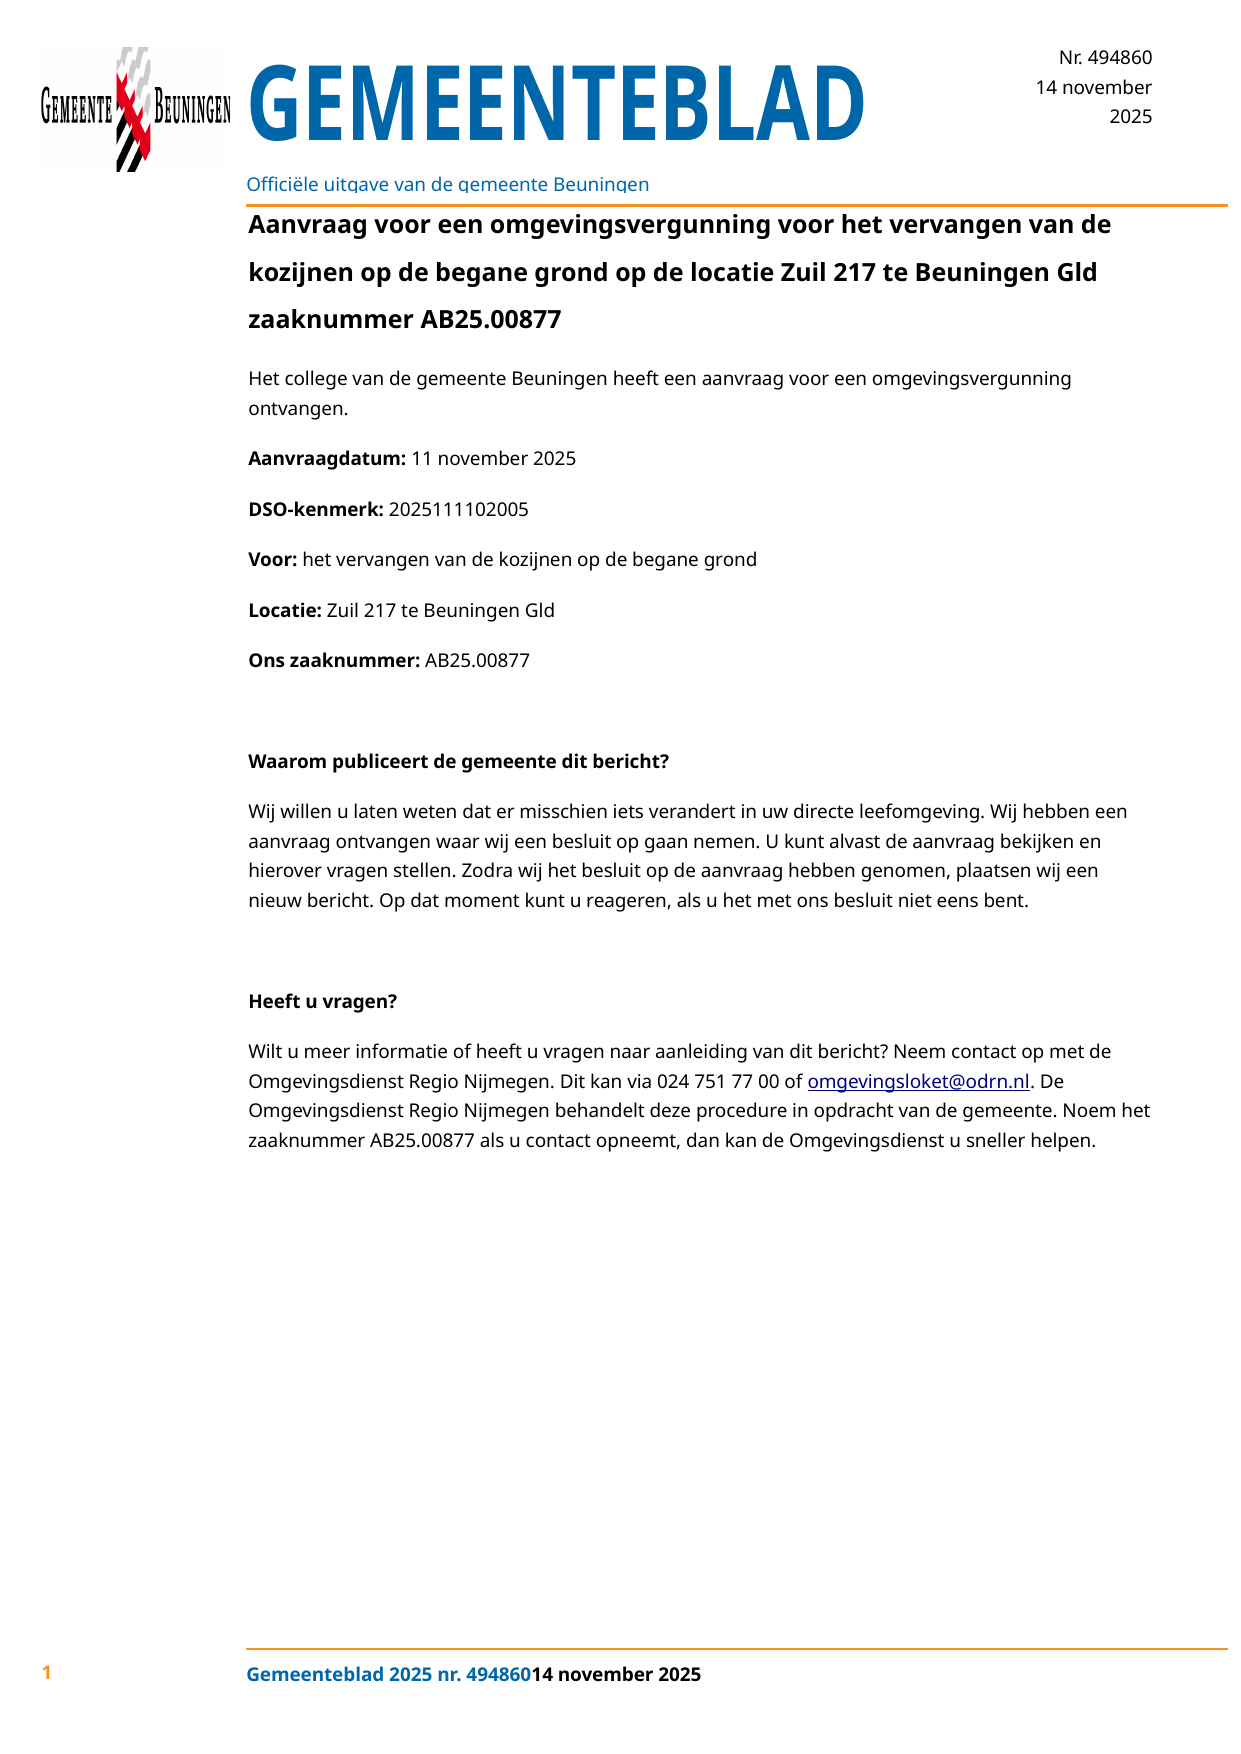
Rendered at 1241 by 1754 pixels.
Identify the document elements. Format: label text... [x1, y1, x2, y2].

text Het college van de gemeente Beuningen heeft een aanvraag voor een omgevingsvergunning ontvangen. [248, 366, 1152, 421]
picture [41, 47, 231, 172]
text Aanvraagdatum: 11 november 2025 [248, 446, 1152, 471]
text Wij willen u laten weten dat er misschien iets verandert in uw directe leefomgeving. Wij hebben een aanvraag ontvangen waar wij een besluit op gaan nemen. U kunt alvast de aanvraag bekijken en hierover vragen stellen. Zodra wij het besluit op de aanvraag hebben genomen, plaatsen wij een nieuw bericht. Op dat moment kunt u reageren, als u het met ons besluit niet eens bent. [248, 798, 1152, 913]
text DSO-kenmerk: 2025111102005 [248, 496, 1152, 522]
text Wilt u meer informatie of heeft u vragen naar aanleiding van dit bericht? Neem contact op met de Omgevingsdienst Regio Nijmegen. Dit kan via 024 751 77 00 of omgevingsloket@odrn.nl. De Omgevingsdienst Regio Nijmegen behandelt deze procedure in opdracht van de gemeente. Noem het zaaknummer AB25.00877 als u contact opneemt, dan kan de Omgevingsdienst u sneller helpen. [248, 1038, 1152, 1153]
text Aanvraag voor een omgevingsvergunning voor het vervangen van de kozijnen op de begane grond op de locatie Zuil 217 te Beuningen Gld zaaknummer AB25.00877 [248, 207, 1152, 336]
text Ons zaaknummer: AB25.00877 [248, 647, 1152, 673]
text Waarom publiceert de gemeente dit bericht? [248, 748, 1152, 774]
text Voor: het vervangen van de kozijnen op de begane grond [248, 546, 1152, 572]
text Locatie: Zuil 217 te Beuningen Gld [248, 597, 1152, 622]
text Heeft u vragen? [248, 988, 1152, 1014]
